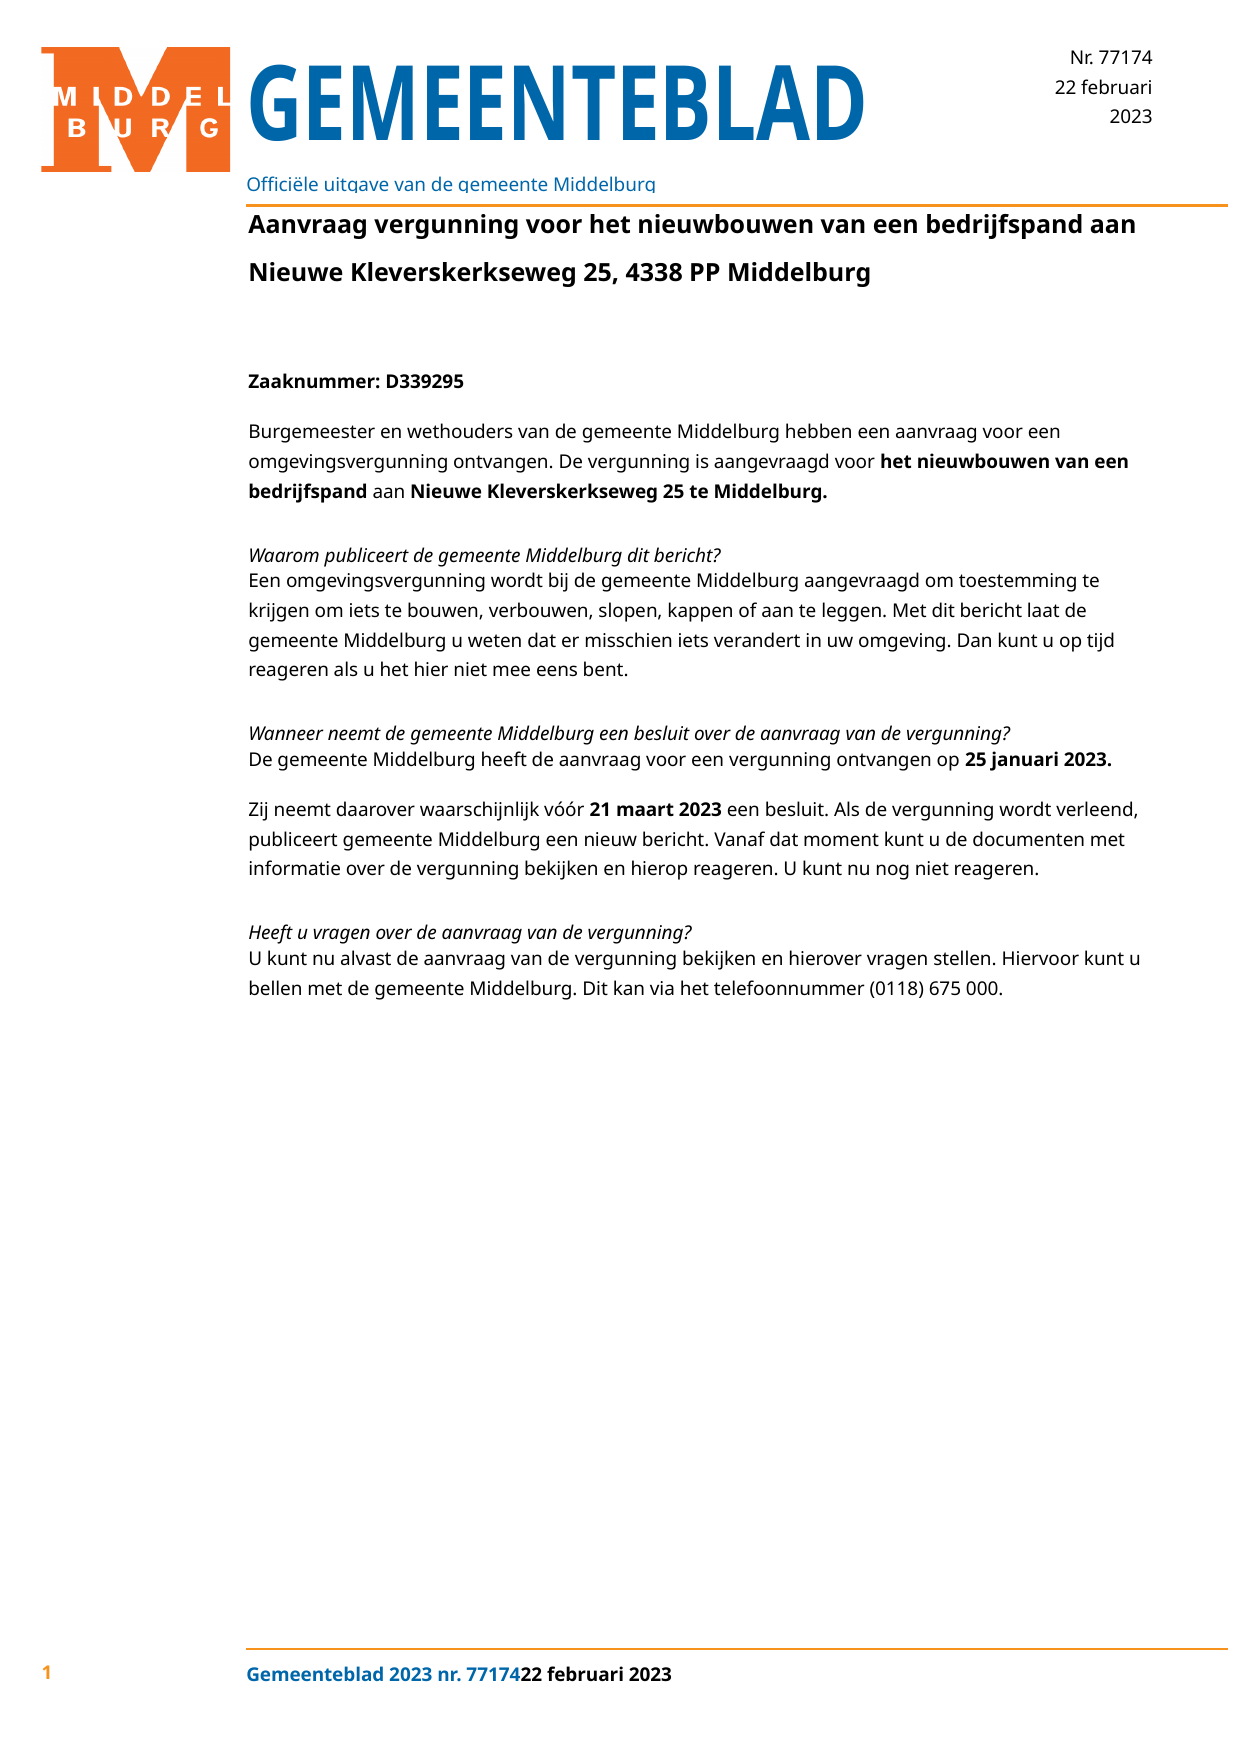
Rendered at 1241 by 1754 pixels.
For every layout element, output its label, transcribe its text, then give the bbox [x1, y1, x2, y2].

text Aanvraag vergunning voor het nieuwbouwen van een bedrijfspand aan Nieuwe Kleverskerkseweg 25, 4338 PP Middelburg [248, 207, 1152, 288]
text Burgemeester en wethouders van de gemeente Middelburg hebben een aanvraag voor een omgevingsvergunning ontvangen. De vergunning is aangevraagd voor het nieuwbouwen van een bedrijfspand aan Nieuwe Kleverskerkseweg 25 te Middelburg. [248, 419, 1152, 504]
text Een omgevingsvergunning wordt bij de gemeente Middelburg aangevraagd om toestemming te krijgen om iets te bouwen, verbouwen, slopen, kappen of aan te leggen. Met dit bericht laat de gemeente Middelburg u weten dat er misschien iets verandert in uw omgeving. Dan kunt u op tijd reageren als u het hier niet mee eens bent. [248, 568, 1152, 682]
text Zij neemt daarover waarschijnlijk vóór 21 maart 2023 een besluit. Als de vergunning wordt verleend, publiceert gemeente Middelburg een nieuw bericht. Vanaf dat moment kunt u de documenten met informatie over de vergunning bekijken en hierop reageren. U kunt nu nog niet reageren. [248, 796, 1152, 881]
text U kunt nu alvast de aanvraag van de vergunning bekijken en hierover vragen stellen. Hiervoor kunt u bellen met de gemeente Middelburg. Dit kan via het telefoonnummer (0118) 675 000. [248, 945, 1152, 1001]
text Heeft u vragen over de aanvraag van de vergunning? [248, 919, 1152, 945]
text Waarom publiceert de gemeente Middelburg dit bericht? [248, 542, 1152, 568]
picture [41, 47, 231, 172]
text De gemeente Middelburg heeft de aanvraag voor een vergunning ontvangen op 25 januari 2023. [248, 746, 1152, 772]
text Zaaknummer: D339295 [248, 368, 1152, 394]
text Wanneer neemt de gemeente Middelburg een besluit over de aanvraag van de vergunning? [248, 720, 1152, 746]
